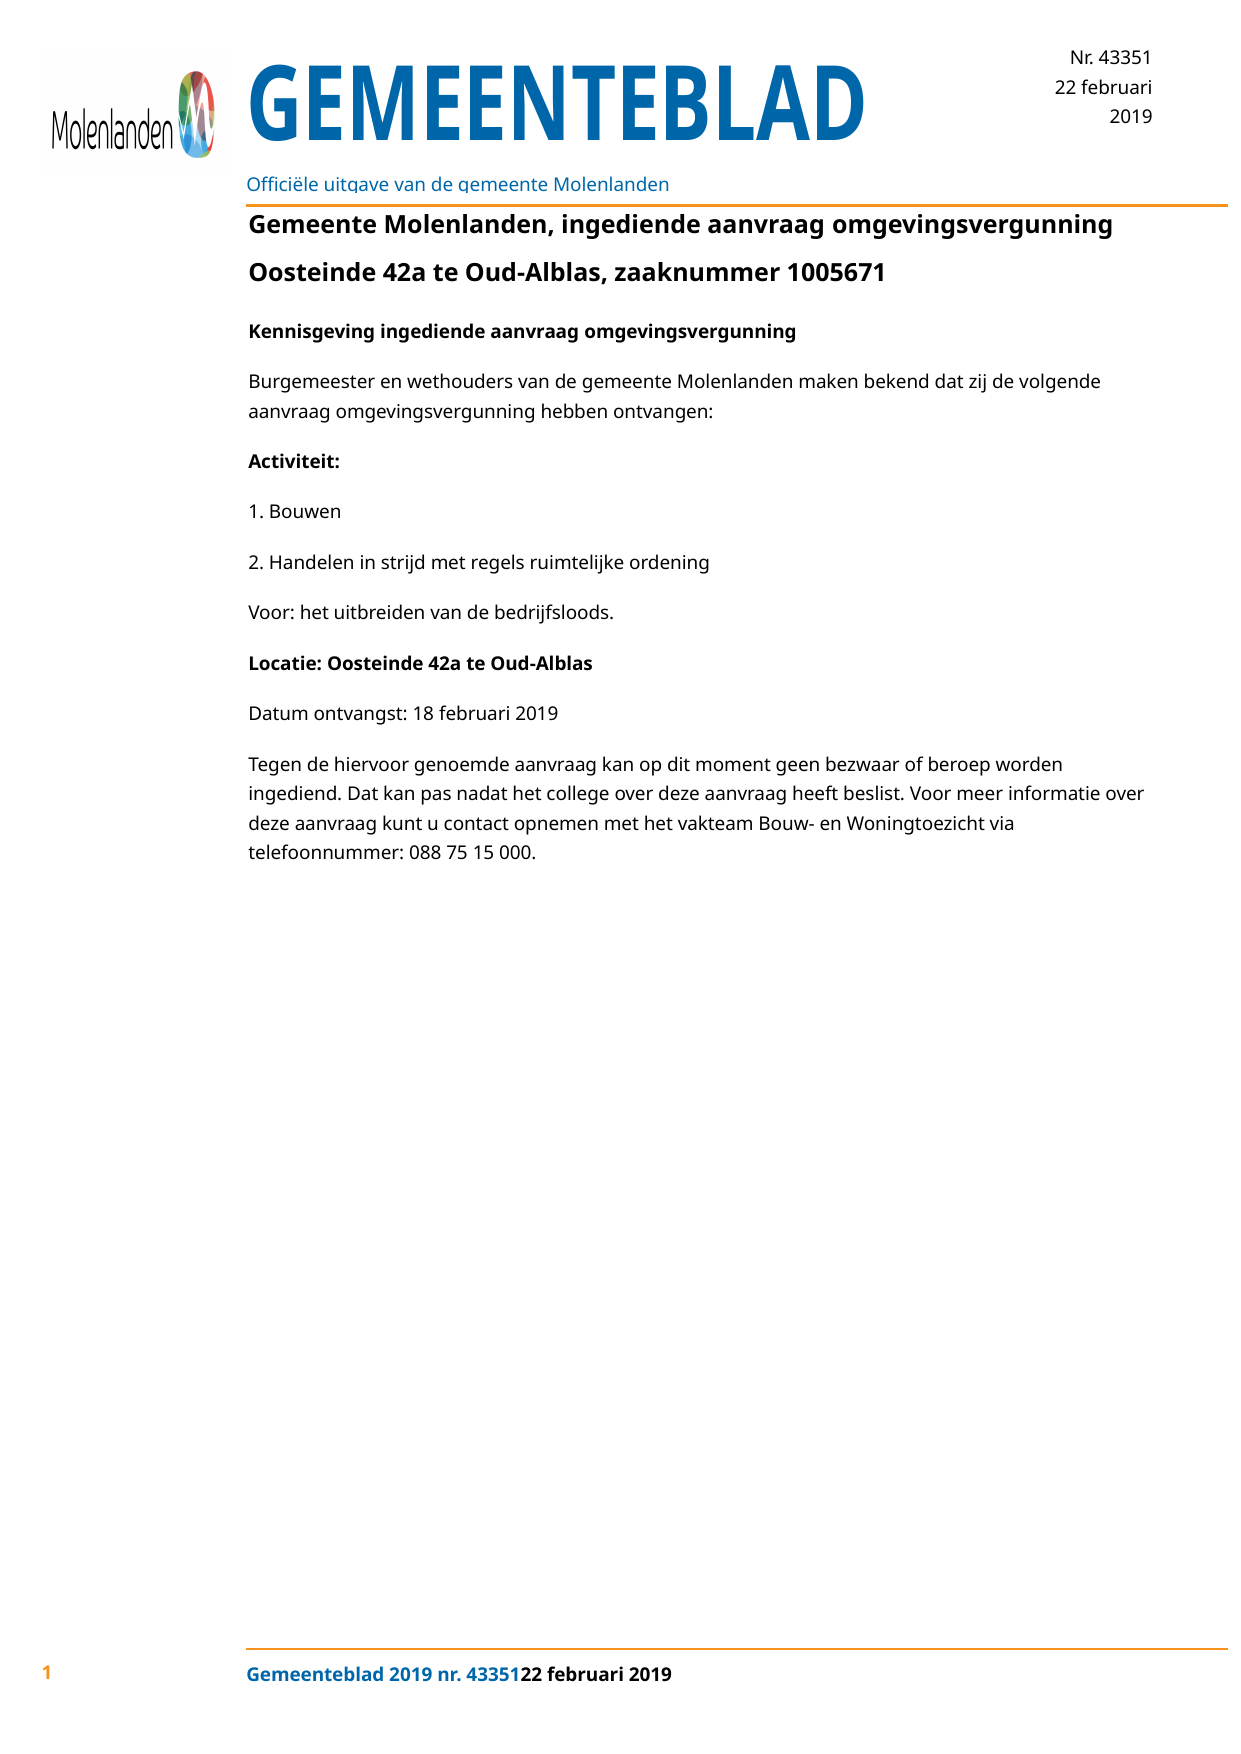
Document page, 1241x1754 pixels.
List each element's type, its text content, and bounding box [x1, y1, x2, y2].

text Burgemeester en wethouders van de gemeente Molenlanden maken bekend dat zij de volgende aanvraag omgevingsvergunning hebben ontvangen: [248, 368, 1152, 424]
text Gemeente Molenlanden, ingediende aanvraag omgevingsvergunning Oosteinde 42a te Oud-Alblas, zaaknummer 1005671 [248, 207, 1152, 288]
text 1. Bouwen [248, 499, 1152, 524]
text Kennisgeving ingediende aanvraag omgevingsvergunning [248, 318, 1152, 344]
text Activiteit: [248, 448, 1152, 474]
text Datum ontvangst: 18 februari 2019 [248, 700, 1152, 726]
text 2. Handelen in strijd met regels ruimtelijke ordening [248, 549, 1152, 575]
text Locatie: Oosteinde 42a te Oud-Alblas [248, 650, 1152, 676]
text Voor: het uitbreiden van de bedrijfsloods. [248, 599, 1152, 625]
picture [41, 47, 231, 172]
text Tegen de hiervoor genoemde aanvraag kan op dit moment geen bezwaar of beroep worden ingediend. Dat kan pas nadat het college over deze aanvraag heeft beslist. Voor meer informatie over deze aanvraag kunt u contact opnemen met het vakteam Bouw- en Woningtoezicht via telefoonnummer: 088 75 15 000. [248, 751, 1152, 865]
